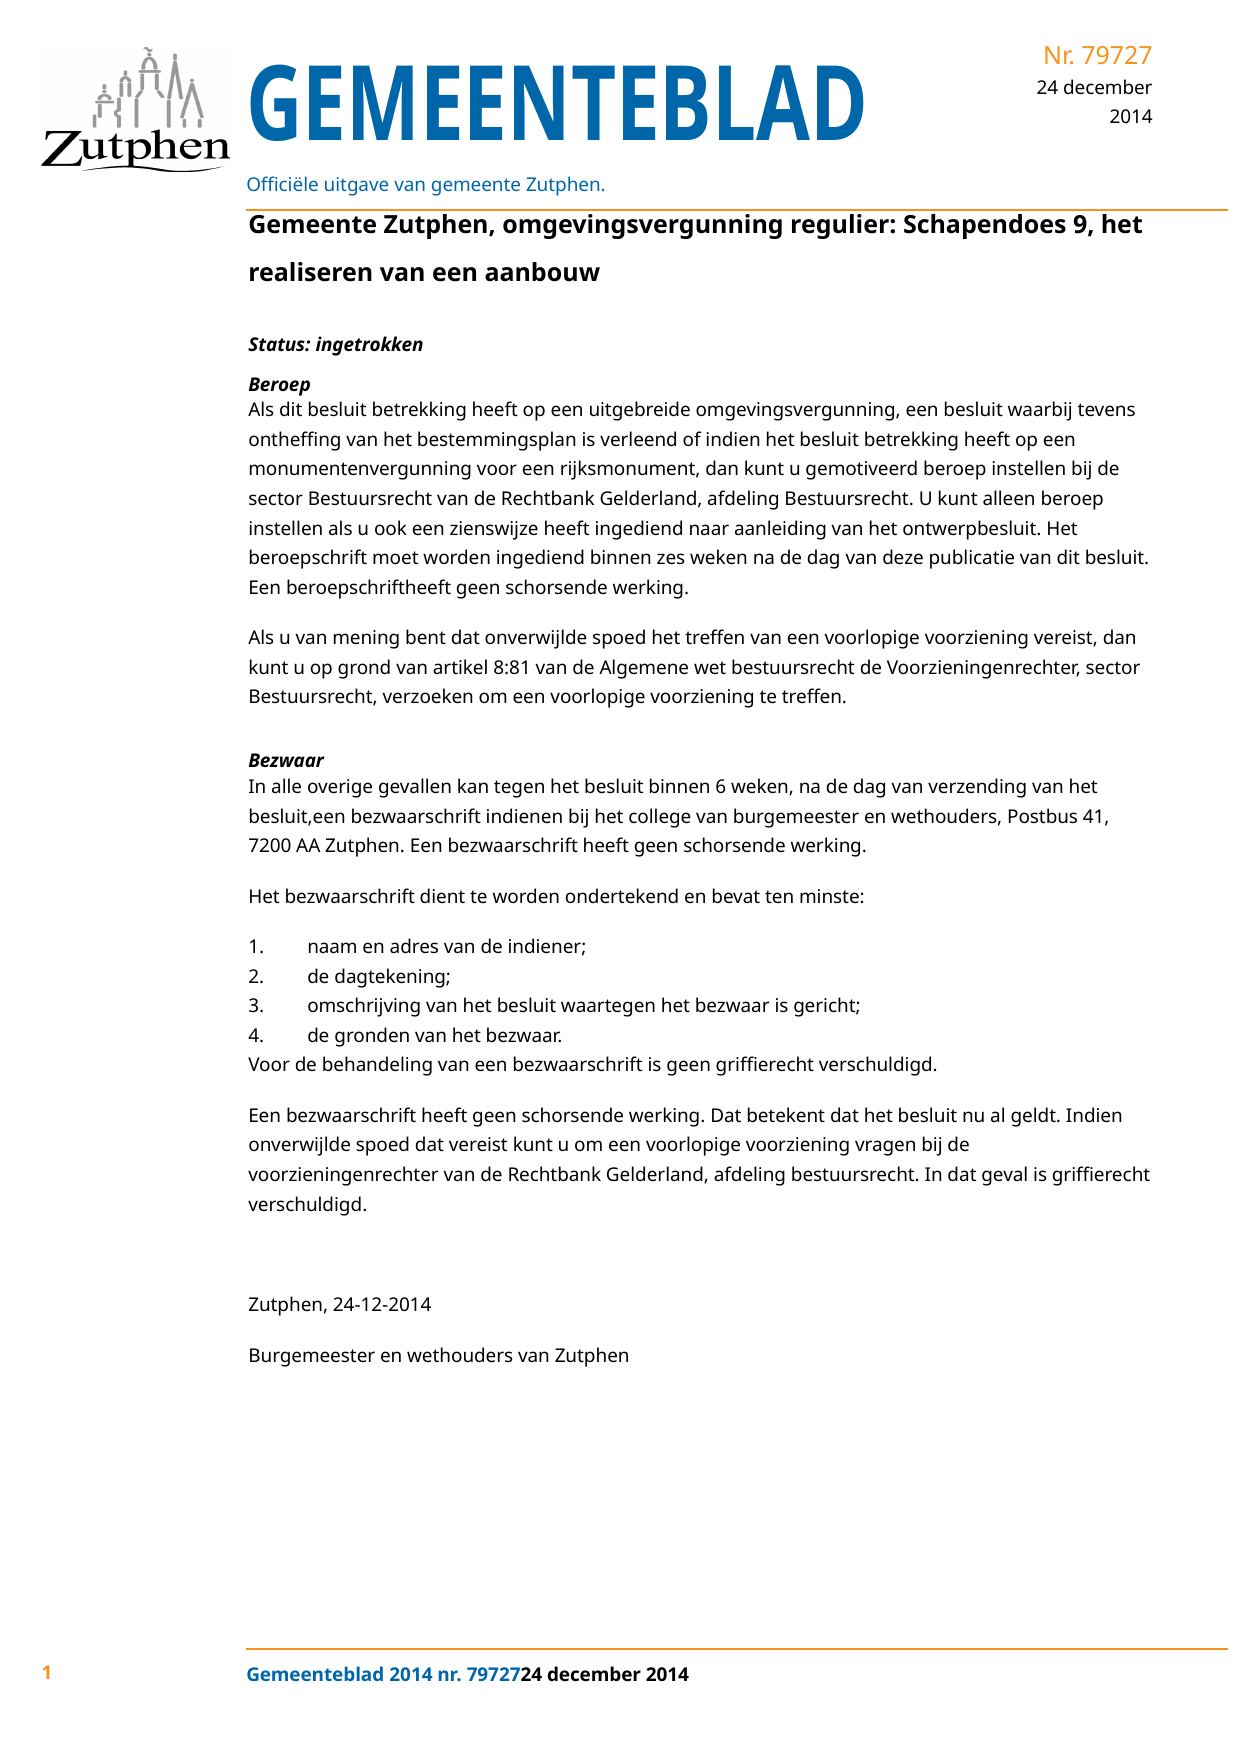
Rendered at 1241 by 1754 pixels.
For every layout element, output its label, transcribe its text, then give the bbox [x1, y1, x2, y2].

list de gronden van het bezwaar. [248, 1022, 1152, 1048]
text Bezwaar [248, 747, 1152, 773]
picture [41, 47, 231, 172]
text Een bezwaarschrift heeft geen schorsende werking. Dat betekent dat het besluit nu al geldt. Indien onverwijlde spoed dat vereist kunt u om een voorlopige voorziening vragen bij de voorzieningenrechter van de Rechtbank Gelderland, afdeling bestuursrecht. In dat geval is griffierecht verschuldigd. [248, 1102, 1152, 1216]
text Als dit besluit betrekking heeft op een uitgebreide omgevingsvergunning, een besluit waarbij tevens ontheffing van het bestemmingsplan is verleend of indien het besluit betrekking heeft op een monumentenvergunning voor een rijksmonument, dan kunt u gemotiveerd beroep instellen bij de sector Bestuursrecht van de Rechtbank Gelderland, afdeling Bestuursrecht. U kunt alleen beroep instellen als u ook een zienswijze heeft ingediend naar aanleiding van het ontwerpbesluit. Het beroepschrift moet worden ingediend binnen zes weken na de dag van deze publicatie van dit besluit. Een beroepschriftheeft geen schorsende werking. [248, 396, 1152, 600]
text Het bezwaarschrift dient te worden ondertekend en bevat ten minste: [248, 883, 1152, 908]
text Burgemeester en wethouders van Zutphen [248, 1342, 1152, 1368]
text Als u van mening bent dat onverwijlde spoed het treffen van een voorlopige voorziening vereist, dan kunt u op grond van artikel 8:81 van de Algemene wet bestuursrecht de Voorzieningenrechter, sector Bestuursrecht, verzoeken om een voorlopige voorziening te treffen. [248, 624, 1152, 709]
text Gemeente Zutphen, omgevingsvergunning regulier: Schapendoes 9, het realiseren van een aanbouw [248, 211, 1152, 288]
text Status: ingetrokken [248, 331, 1152, 357]
text In alle overige gevallen kan tegen het besluit binnen 6 weken, na de dag van verzending van het besluit,een bezwaarschrift indienen bij het college van burgemeester en wethouders, Postbus 41, 7200 AA Zutphen. Een bezwaarschrift heeft geen schorsende werking. [248, 773, 1152, 858]
list naam en adres van de indiener; [248, 933, 1152, 959]
list de dagtekening; [248, 963, 1152, 988]
text Zutphen, 24-12-2014 [248, 1292, 1152, 1317]
text Beroep [248, 371, 1152, 396]
list omschrijving van het besluit waartegen het bezwaar is gericht; [248, 992, 1152, 1018]
text Voor de behandeling van een bezwaarschrift is geen griffierecht verschuldigd. [248, 1052, 1152, 1077]
